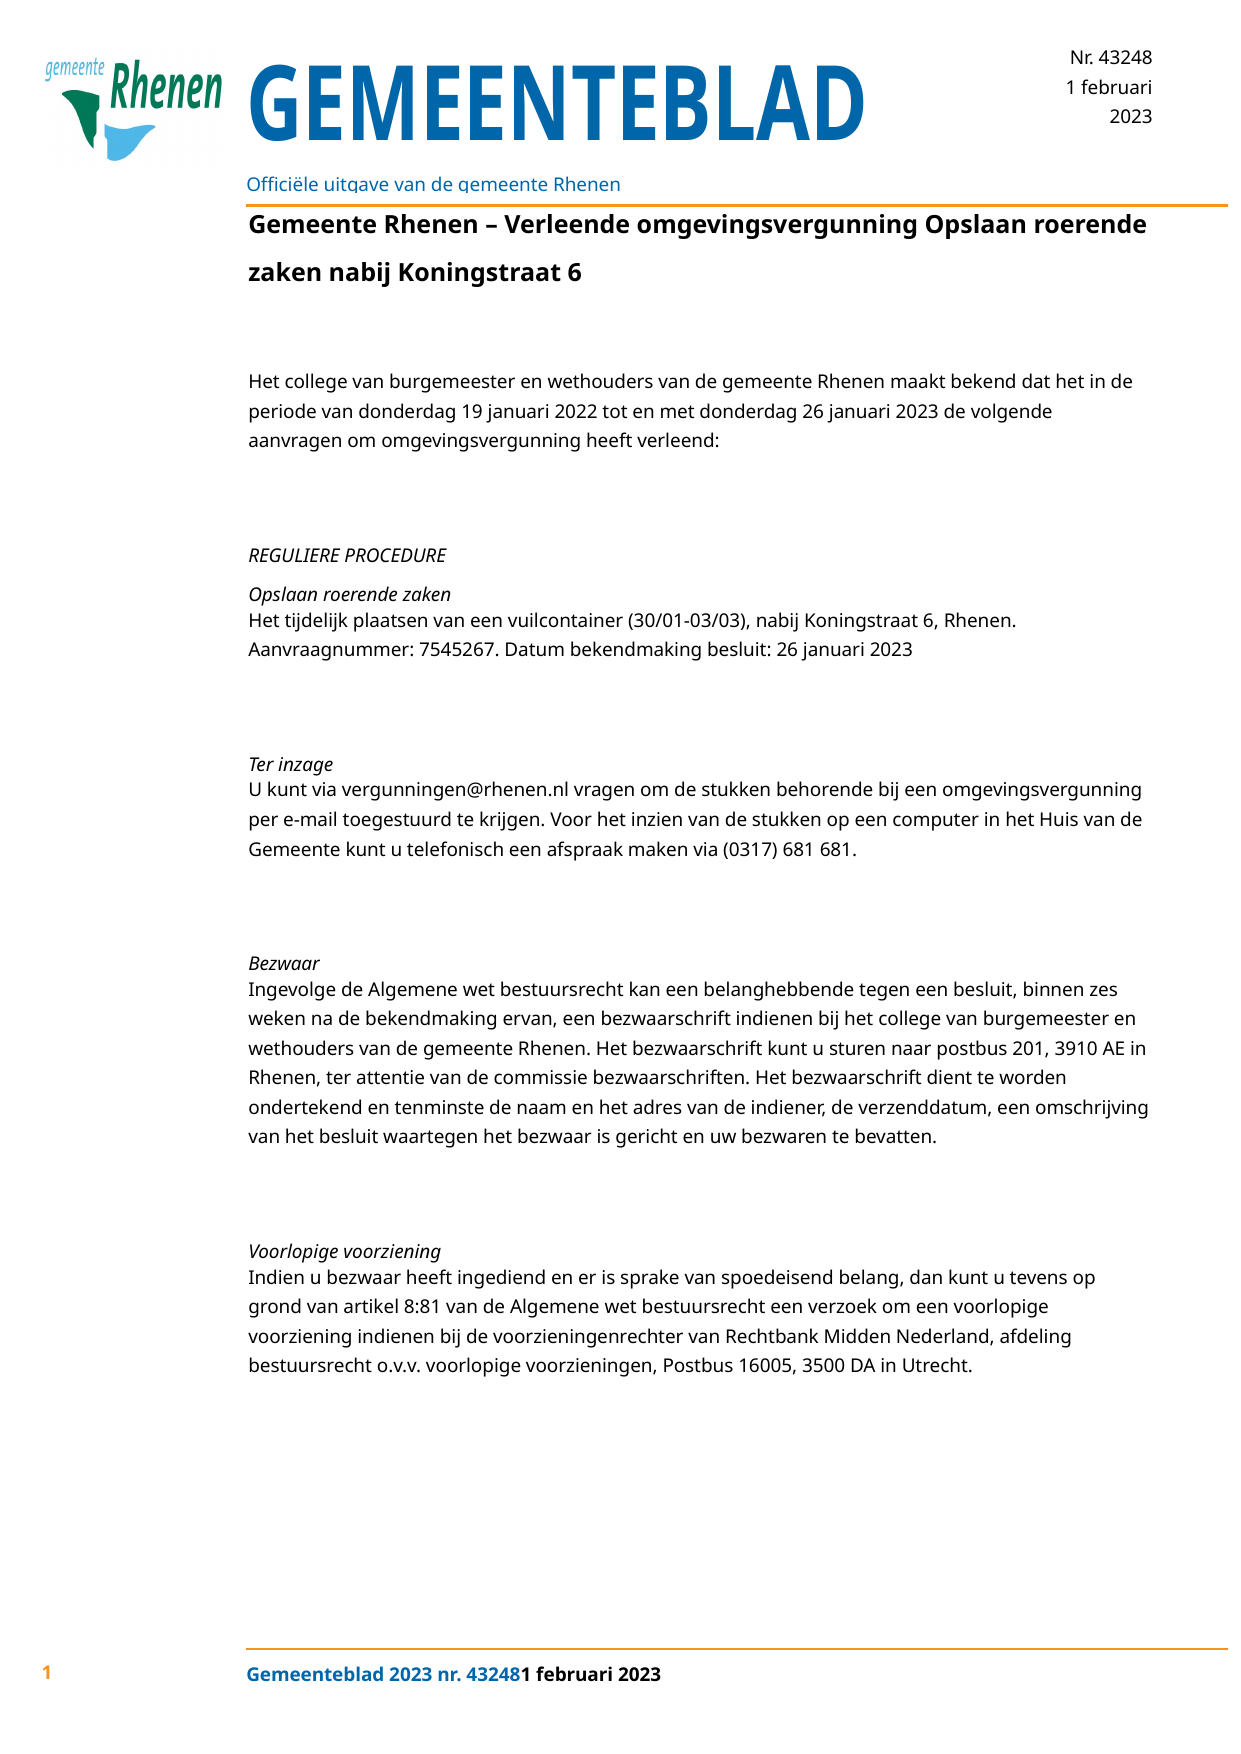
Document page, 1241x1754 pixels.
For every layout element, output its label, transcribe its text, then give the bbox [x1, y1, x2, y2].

text Ingevolge de Algemene wet bestuursrecht kan een belanghebbende tegen een besluit, binnen zes weken na de bekendmaking ervan, een bezwaarschrift indienen bij het college van burgemeester en wethouders van de gemeente Rhenen. Het bezwaarschrift kunt u sturen naar postbus 201, 3910 AE in Rhenen, ter attentie van de commissie bezwaarschriften. Het bezwaarschrift dient te worden ondertekend en tenminste de naam en het adres van de indiener, de verzenddatum, een omschrijving van het besluit waartegen het bezwaar is gericht en uw bezwaren te bevatten. [248, 976, 1152, 1149]
picture [41, 47, 231, 172]
text REGULIERE PROCEDURE [248, 542, 1152, 568]
text Ter inzage [248, 751, 1152, 777]
text Gemeente Rhenen – Verleende omgevingsvergunning Opslaan roerende zaken nabij Koningstraat 6 [248, 207, 1152, 288]
text Voorlopige voorziening [248, 1238, 1152, 1264]
text Het college van burgemeester en wethouders van de gemeente Rhenen maakt bekend dat het in de periode van donderdag 19 januari 2022 tot en met donderdag 26 januari 2023 de volgende aanvragen om omgevingsvergunning heeft verleend: [248, 368, 1152, 453]
text Het tijdelijk plaatsen van een vuilcontainer (30/01-03/03), nabij Koningstraat 6, Rhenen. Aanvraagnummer: 7545267. Datum bekendmaking besluit: 26 januari 2023 [248, 607, 1152, 662]
text Opslaan roerende zaken [248, 581, 1152, 607]
text Indien u bezwaar heeft ingediend en er is sprake van spoedeisend belang, dan kunt u tevens op grond van artikel 8:81 van de Algemene wet bestuursrecht een verzoek om een voorlopige voorziening indienen bij de voorzieningenrechter van Rechtbank Midden Nederland, afdeling bestuursrecht o.v.v. voorlopige voorzieningen, Postbus 16005, 3500 DA in Utrecht. [248, 1264, 1152, 1378]
text U kunt via vergunningen@rhenen.nl vragen om de stukken behorende bij een omgevingsvergunning per e-mail toegestuurd te krijgen. Voor het inzien van de stukken op een computer in het Huis van de Gemeente kunt u telefonisch een afspraak maken via (0317) 681 681. [248, 777, 1152, 861]
text Bezwaar [248, 950, 1152, 976]
